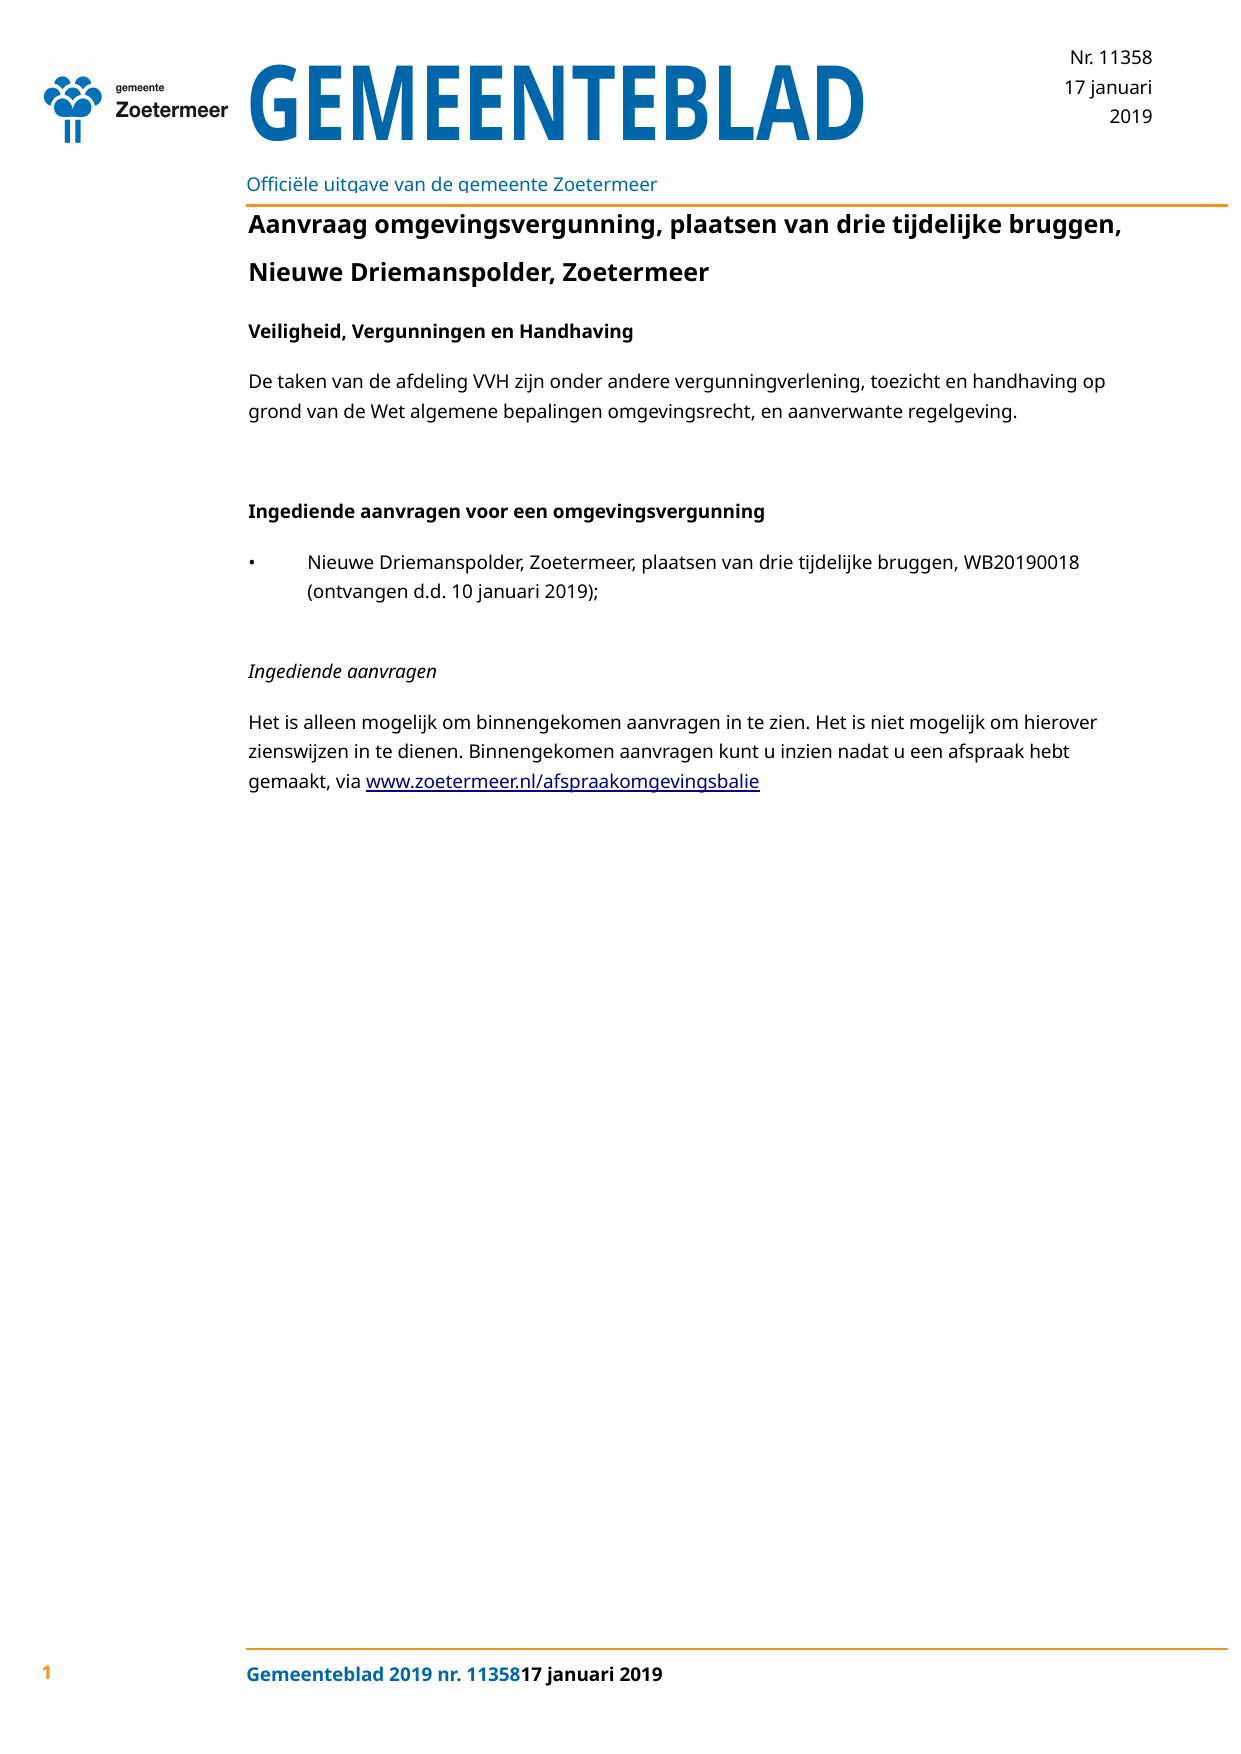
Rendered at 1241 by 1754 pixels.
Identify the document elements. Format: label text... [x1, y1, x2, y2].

text Ingediende aanvragen [248, 659, 1152, 684]
text De taken van de afdeling VVH zijn onder andere vergunningverlening, toezicht en handhaving op grond van de Wet algemene bepalingen omgevingsrecht, en aanverwante regelgeving. [248, 368, 1152, 424]
list Nieuwe Driemanspolder, Zoetermeer, plaatsen van drie tijdelijke bruggen, WB20190018 (ontvangen d.d. 10 januari 2019); [248, 549, 1152, 604]
text Veiligheid, Vergunningen en Handhaving [248, 318, 1152, 344]
text Het is alleen mogelijk om binnengekomen aanvragen in te zien. Het is niet mogelijk om hierover zienswijzen in te dienen. Binnengekomen aanvragen kunt u inzien nadat u een afspraak hebt gemaakt, via www.zoetermeer.nl/afspraakomgevingsbalie [248, 709, 1152, 794]
text Aanvraag omgevingsvergunning, plaatsen van drie tijdelijke bruggen, Nieuwe Driemanspolder, Zoetermeer [248, 207, 1152, 288]
text Ingediende aanvragen voor een omgevingsvergunning [248, 499, 1152, 524]
picture [41, 47, 231, 172]
